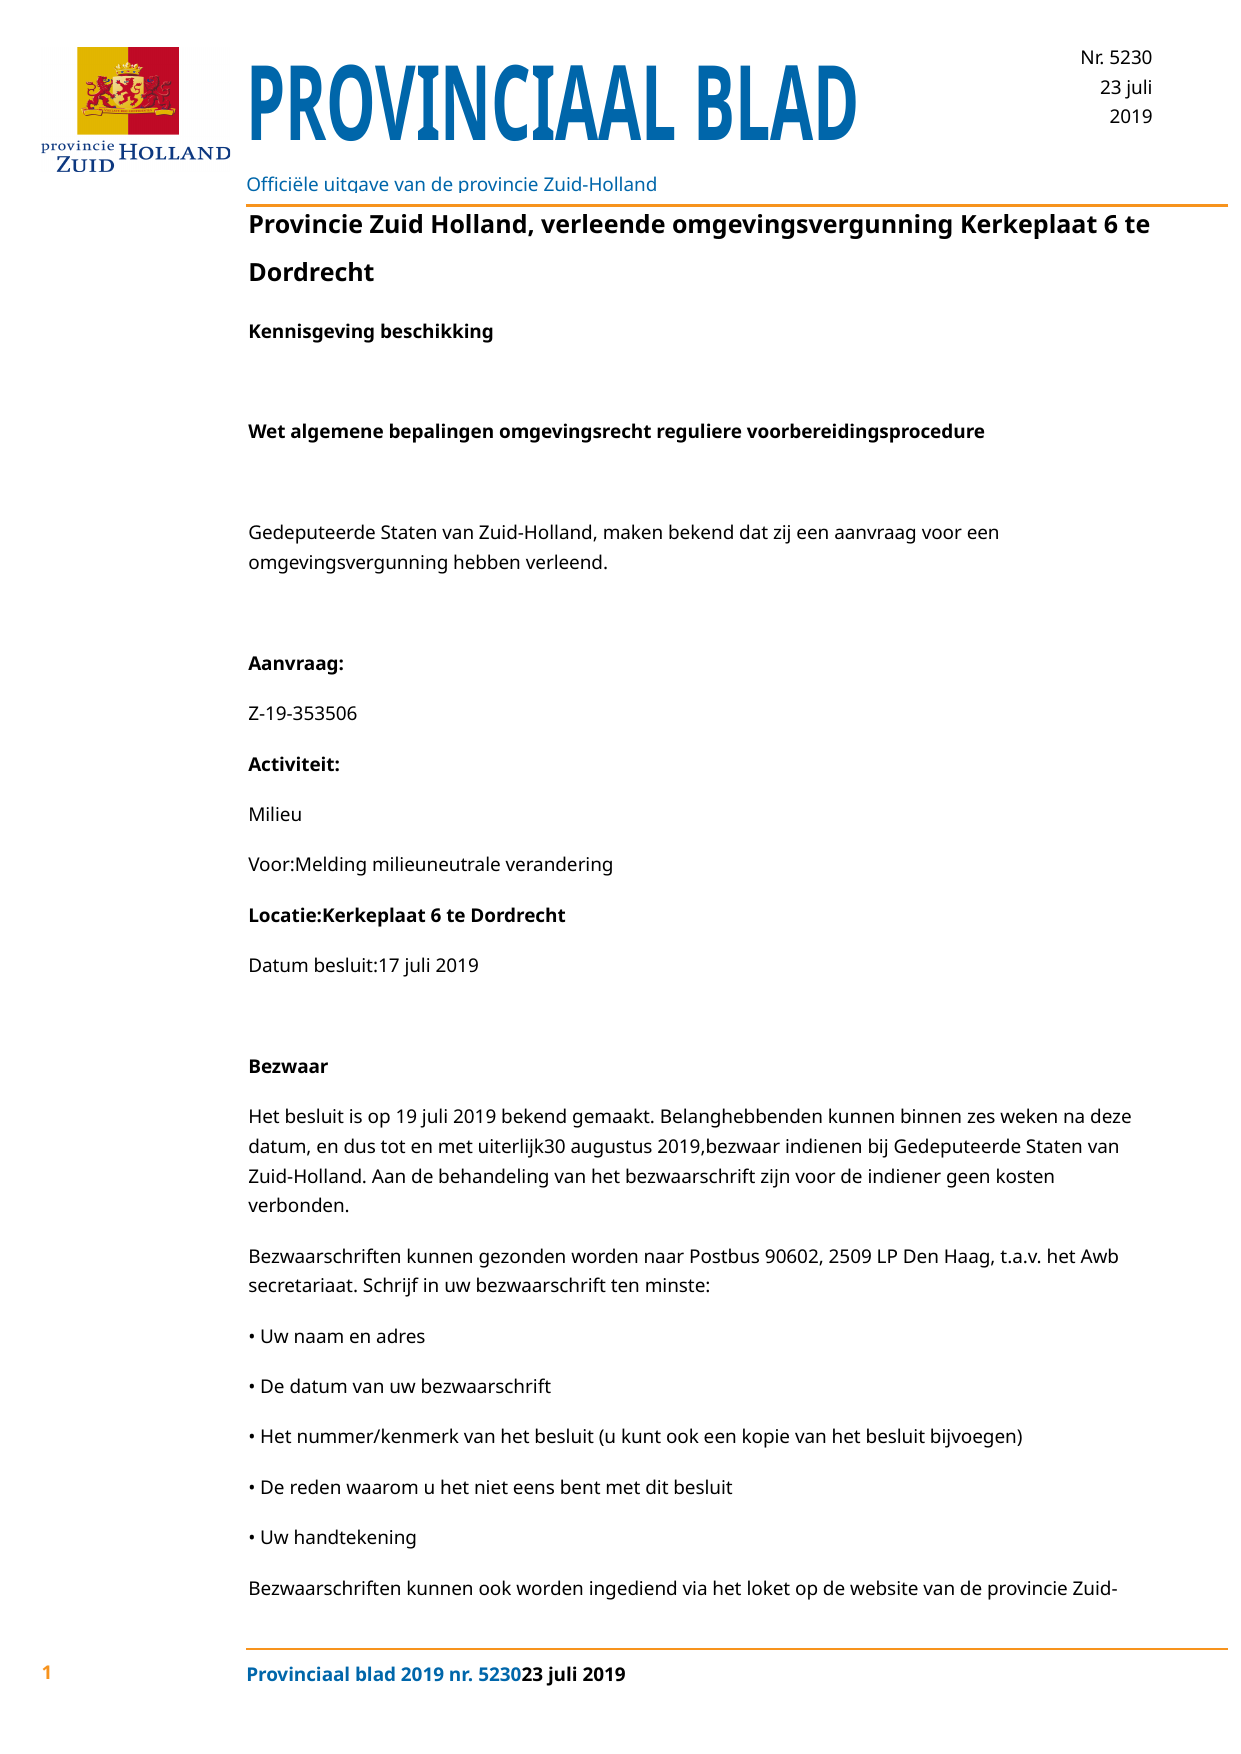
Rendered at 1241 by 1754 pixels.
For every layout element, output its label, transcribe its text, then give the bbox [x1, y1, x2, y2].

text • De datum van uw bezwaarschrift [248, 1373, 1152, 1399]
text Provincie Zuid Holland, verleende omgevingsvergunning Kerkeplaat 6 te Dordrecht [248, 207, 1152, 288]
text • Het nummer/kenmerk van het besluit (u kunt ook een kopie van het besluit bijvoegen) [248, 1424, 1152, 1449]
text Activiteit: [248, 751, 1152, 777]
text Bezwaarschriften kunnen gezonden worden naar Postbus 90602, 2509 LP Den Haag, t.a.v. het Awb secretariaat. Schrijf in uw bezwaarschrift ten minste: [248, 1243, 1152, 1298]
text Datum besluit:17 juli 2019 [248, 952, 1152, 978]
text • Uw handtekening [248, 1524, 1152, 1550]
text Bezwaarschriften kunnen ook worden ingediend via het loket op de website van de provincie Zuid- [248, 1575, 1152, 1601]
text Locatie:Kerkeplaat 6 te Dordrecht [248, 902, 1152, 928]
text Wet algemene bepalingen omgevingsrecht reguliere voorbereidingsprocedure [248, 419, 1152, 444]
text Het besluit is op 19 juli 2019 bekend gemaakt. Belanghebbenden kunnen binnen zes weken na deze datum, en dus tot en met uiterlijk30 augustus 2019,bezwaar indienen bij Gedeputeerde Staten van Zuid-Holland. Aan de behandeling van het bezwaarschrift zijn voor de indiener geen kosten verbonden. [248, 1104, 1152, 1218]
text Kennisgeving beschikking [248, 318, 1152, 344]
text • Uw naam en adres [248, 1323, 1152, 1349]
text Aanvraag: [248, 650, 1152, 676]
text Bezwaar [248, 1053, 1152, 1079]
text Gedeputeerde Staten van Zuid-Holland, maken bekend dat zij een aanvraag voor een omgevingsvergunning hebben verleend. [248, 519, 1152, 575]
text • De reden waarom u het niet eens bent met dit besluit [248, 1474, 1152, 1500]
picture [41, 47, 231, 172]
text Milieu [248, 801, 1152, 827]
text Z-19-353506 [248, 700, 1152, 726]
text Voor:Melding milieuneutrale verandering [248, 852, 1152, 877]
